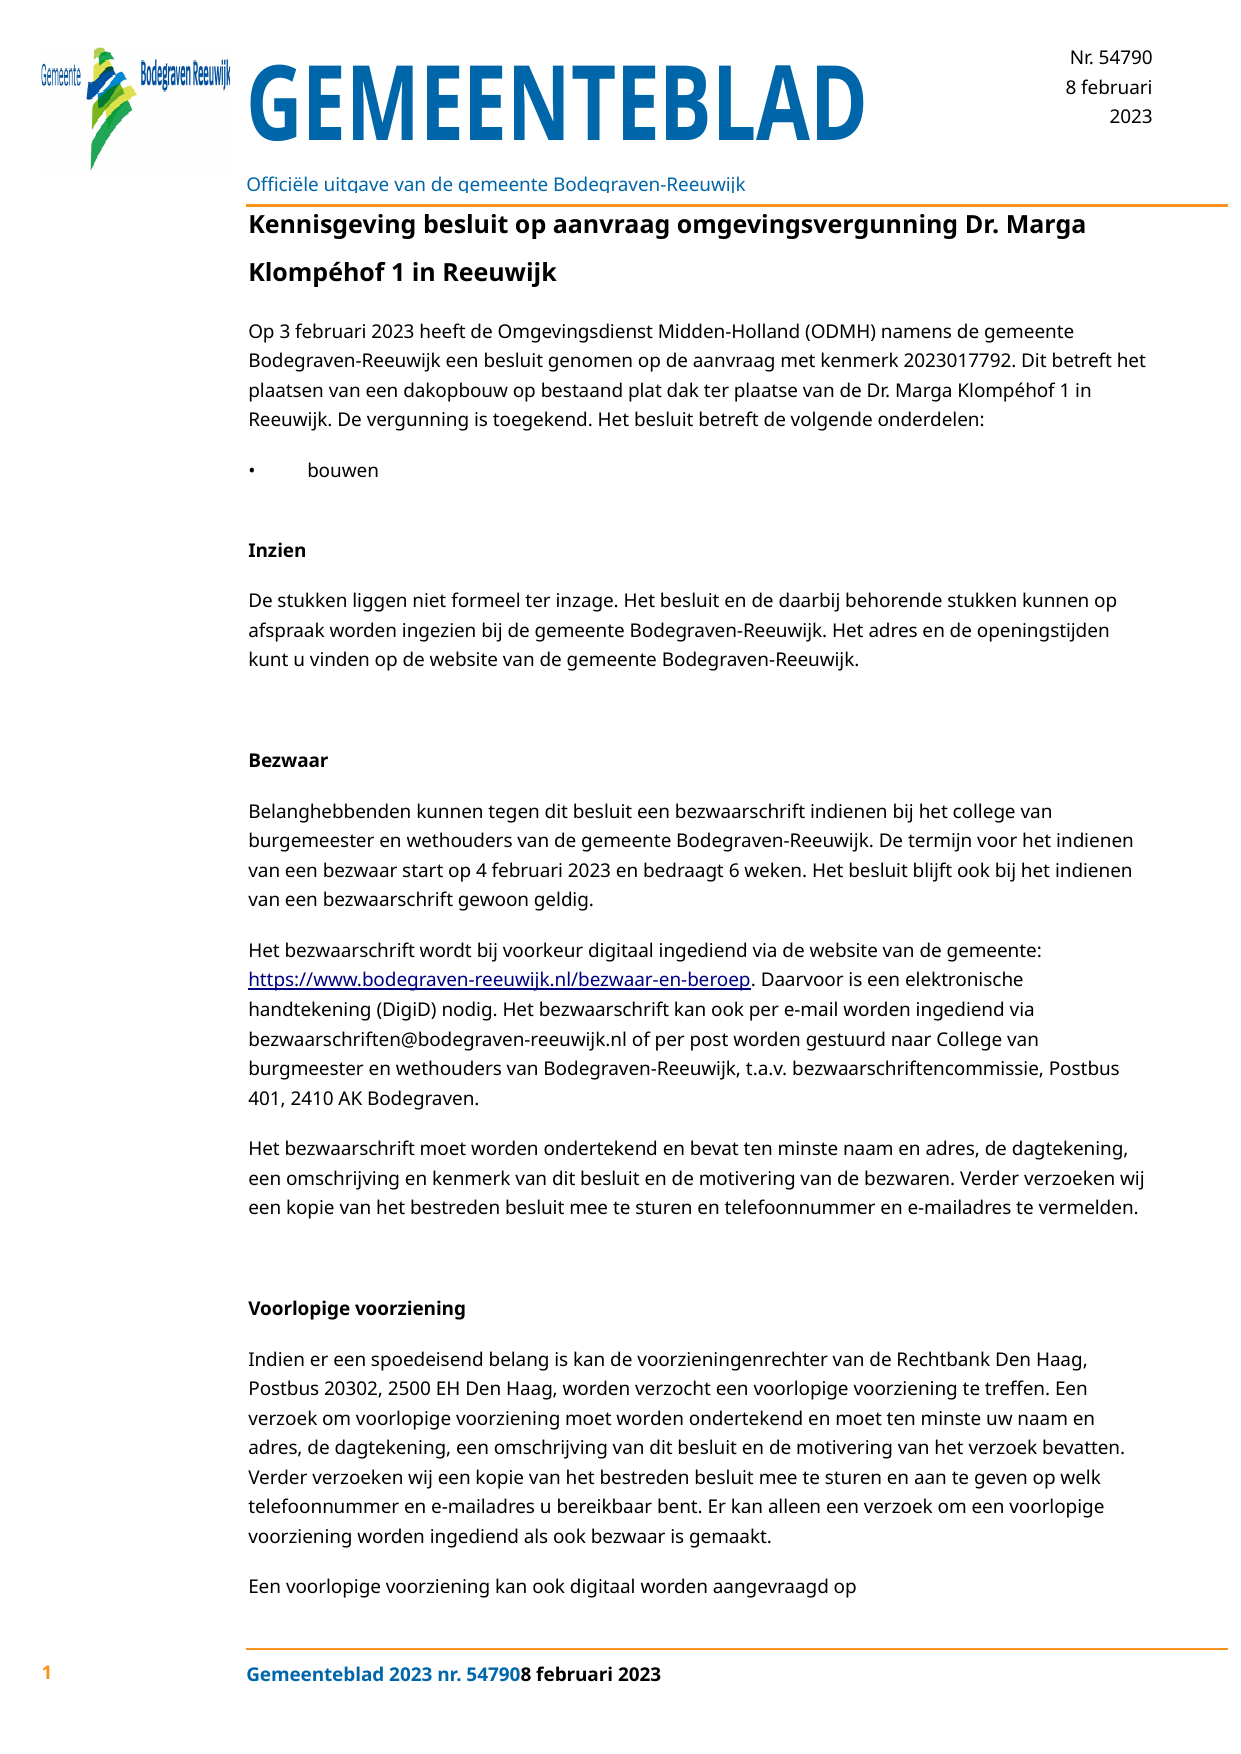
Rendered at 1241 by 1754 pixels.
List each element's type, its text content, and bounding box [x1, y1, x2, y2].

picture [41, 47, 231, 172]
list bouwen [248, 457, 1152, 483]
text Inzien [248, 537, 1152, 563]
text Bezwaar [248, 747, 1152, 773]
text Het bezwaarschrift moet worden ondertekend en bevat ten minste naam en adres, de dagtekening, een omschrijving en kenmerk van dit besluit en de motivering van de bezwaren. Verder verzoeken wij een kopie van het bestreden besluit mee te sturen en telefoonnummer en e-mailadres te vermelden. [248, 1135, 1152, 1220]
text Het bezwaarschrift wordt bij voorkeur digitaal ingediend via de website van de gemeente: https://www.bodegraven-reeuwijk.nl/bezwaar-en-beroep. Daarvoor is een elektronische handtekening (DigiD) nodig. Het bezwaarschrift kan ook per e-mail worden ingediend via bezwaarschriften@bodegraven-reeuwijk.nl of per post worden gestuurd naar College van burgmeester en wethouders van Bodegraven-Reeuwijk, t.a.v. bezwaarschriftencommissie, Postbus 401, 2410 AK Bodegraven. [248, 937, 1152, 1111]
text Indien er een spoedeisend belang is kan de voorzieningenrechter van de Rechtbank Den Haag, Postbus 20302, 2500 EH Den Haag, worden verzocht een voorlopige voorziening te treffen. Een verzoek om voorlopige voorziening moet worden ondertekend en moet ten minste uw naam en adres, de dagtekening, een omschrijving van dit besluit en de motivering van het verzoek bevatten. Verder verzoeken wij een kopie van het bestreden besluit mee te sturen en aan te geven op welk telefoonnummer en e-mailadres u bereikbaar bent. Er kan alleen een verzoek om een voorlopige voorziening worden ingediend als ook bezwaar is gemaakt. [248, 1346, 1152, 1549]
text Een voorlopige voorziening kan ook digitaal worden aangevraagd op [248, 1574, 1152, 1599]
text De stukken liggen niet formeel ter inzage. Het besluit en de daarbij behorende stukken kunnen op afspraak worden ingezien bij de gemeente Bodegraven-Reeuwijk. Het adres en de openingstijden kunt u vinden op de website van de gemeente Bodegraven-Reeuwijk. [248, 587, 1152, 672]
text Op 3 februari 2023 heeft de Omgevingsdienst Midden-Holland (ODMH) namens de gemeente Bodegraven-Reeuwijk een besluit genomen op de aanvraag met kenmerk 2023017792. Dit betreft het plaatsen van een dakopbouw op bestaand plat dak ter plaatse van de Dr. Marga Klompéhof 1 in Reeuwijk. De vergunning is toegekend. Het besluit betreft de volgende onderdelen: [248, 318, 1152, 432]
text Belanghebbenden kunnen tegen dit besluit een bezwaarschrift indienen bij het college van burgemeester en wethouders van de gemeente Bodegraven-Reeuwijk. De termijn voor het indienen van een bezwaar start op 4 februari 2023 en bedraagt 6 weken. Het besluit blijft ook bij het indienen van een bezwaarschrift gewoon geldig. [248, 798, 1152, 912]
text Voorlopige voorziening [248, 1295, 1152, 1321]
text Kennisgeving besluit op aanvraag omgevingsvergunning Dr. Marga Klompéhof 1 in Reeuwijk [248, 207, 1152, 288]
